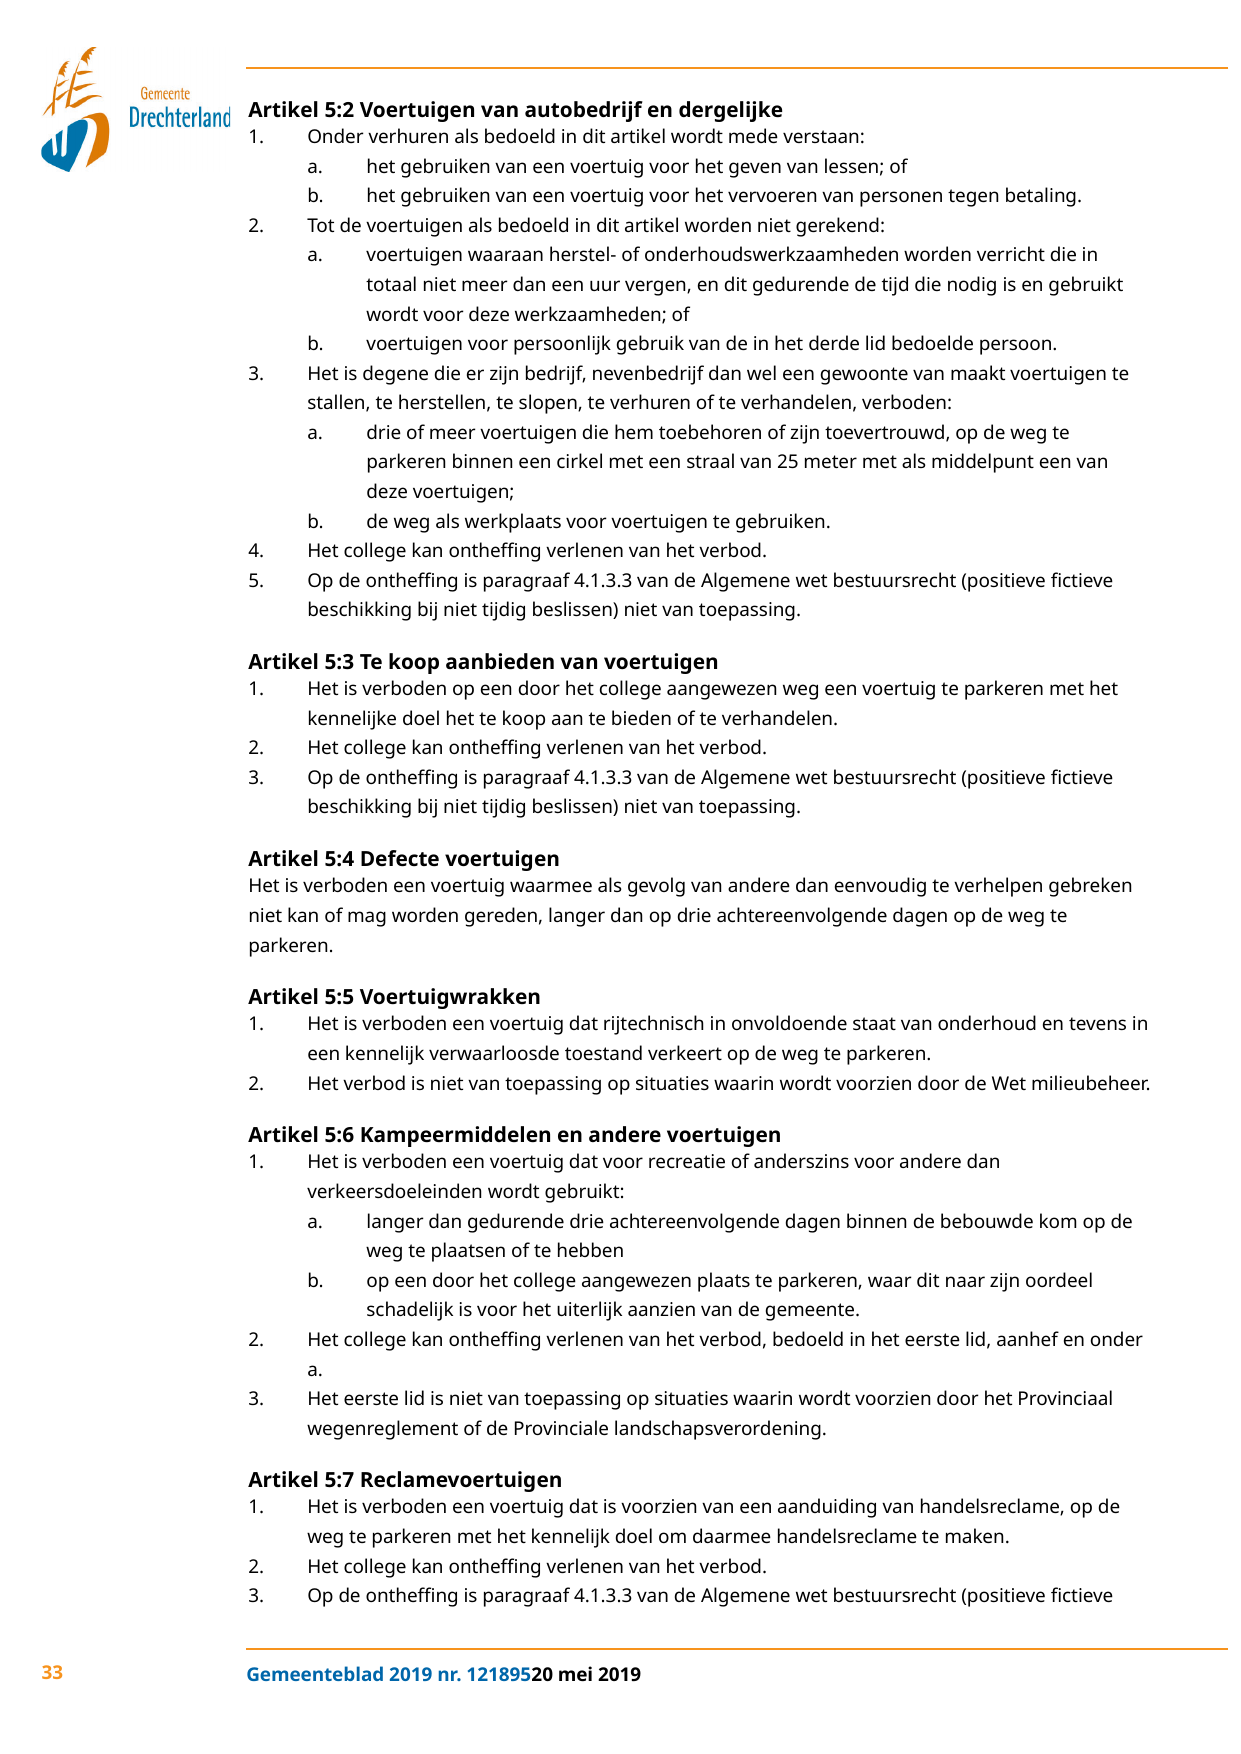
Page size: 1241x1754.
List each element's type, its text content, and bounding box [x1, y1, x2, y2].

list het gebruiken van een voertuig voor het geven van lessen; of [307, 153, 1152, 178]
text Artikel 5:7 Reclamevoertuigen [248, 1465, 1152, 1494]
list Het eerste lid is niet van toepassing op situaties waarin wordt voorzien door het Provinciaal wegenreglement of de Provinciale landschapsverordening. [248, 1385, 1152, 1441]
list op een door het college aangewezen plaats te parkeren, waar dit naar zijn oordeel schadelijk is voor het uiterlijk aanzien van de gemeente. [307, 1267, 1152, 1322]
list Onder verhuren als bedoeld in dit artikel wordt mede verstaan: [248, 123, 1152, 149]
list voertuigen voor persoonlijk gebruik van de in het derde lid bedoelde persoon. [307, 330, 1152, 356]
list Het is verboden een voertuig dat is voorzien van een aanduiding van handelsreclame, op de weg te parkeren met het kennelijk doel om daarmee handelsreclame te maken. [248, 1494, 1152, 1549]
list Het college kan ontheffing verlenen van het verbod, bedoeld in het eerste lid, aanhef en onder a. [248, 1326, 1152, 1381]
picture [41, 158, 64, 172]
list Op de ontheffing is paragraaf 4.1.3.3 van de Algemene wet bestuursrecht (positieve fictieve [248, 1582, 1152, 1608]
list het gebruiken van een voertuig voor het vervoeren van personen tegen betaling. [307, 182, 1152, 208]
list voertuigen waaraan herstel- of onderhoudswerkzaamheden worden verricht die in totaal niet meer dan een uur vergen, en dit gedurende de tijd die nodig is en gebruikt wordt voor deze werkzaamheden; of [307, 242, 1152, 326]
list de weg als werkplaats voor voertuigen te gebruiken. [307, 508, 1152, 533]
text Artikel 5:2 Voertuigen van autobedrijf en dergelijke [248, 95, 1152, 123]
list Tot de voertuigen als bedoeld in dit artikel worden niet gerekend: [248, 212, 1152, 238]
text Artikel 5:5 Voertuigwrakken [248, 982, 1152, 1011]
list Het is verboden een voertuig dat voor recreatie of anderszins voor andere dan verkeersdoeleinden wordt gebruikt: [248, 1149, 1152, 1204]
list Het is verboden op een door het college aangewezen weg een voertuig te parkeren met het kennelijke doel het te koop aan te bieden of te verhandelen. [248, 675, 1152, 731]
list Het is degene die er zijn bedrijf, nevenbedrijf dan wel een gewoonte van maakt voertuigen te stallen, te herstellen, te slopen, te verhuren of te verhandelen, verboden: [248, 360, 1152, 415]
text Artikel 5:6 Kampeermiddelen en andere voertuigen [248, 1120, 1152, 1149]
list Het college kan ontheffing verlenen van het verbod. [248, 1553, 1152, 1579]
text Artikel 5:3 Te koop aanbieden van voertuigen [248, 647, 1152, 675]
text Het is verboden een voertuig waarmee als gevolg van andere dan eenvoudig te verhelpen gebreken niet kan of mag worden gereden, langer dan op drie achtereenvolgende dagen op de weg te parkeren. [248, 873, 1152, 957]
list Het verbod is niet van toepassing op situaties waarin wordt voorzien door de Wet milieubeheer. [248, 1070, 1152, 1096]
picture [226, 115, 231, 124]
list Het is verboden een voertuig dat rijtechnisch in onvoldoende staat van onderhoud en tevens in een kennelijk verwaarloosde toestand verkeert op de weg te parkeren. [248, 1011, 1152, 1066]
list Op de ontheffing is paragraaf 4.1.3.3 van de Algemene wet bestuursrecht (positieve fictieve beschikking bij niet tijdig beslissen) niet van toepassing. [248, 764, 1152, 819]
picture [41, 47, 231, 172]
text Artikel 5:4 Defecte voertuigen [248, 844, 1152, 873]
list langer dan gedurende drie achtereenvolgende dagen binnen de bebouwde kom op de weg te plaatsen of te hebben [307, 1208, 1152, 1263]
list Op de ontheffing is paragraaf 4.1.3.3 van de Algemene wet bestuursrecht (positieve fictieve beschikking bij niet tijdig beslissen) niet van toepassing. [248, 567, 1152, 622]
list drie of meer voertuigen die hem toebehoren of zijn toevertrouwd, op de weg te parkeren binnen een cirkel met een straal van 25 meter met als middelpunt een van deze voertuigen; [307, 419, 1152, 504]
list Het college kan ontheffing verlenen van het verbod. [248, 537, 1152, 563]
list Het college kan ontheffing verlenen van het verbod. [248, 734, 1152, 760]
